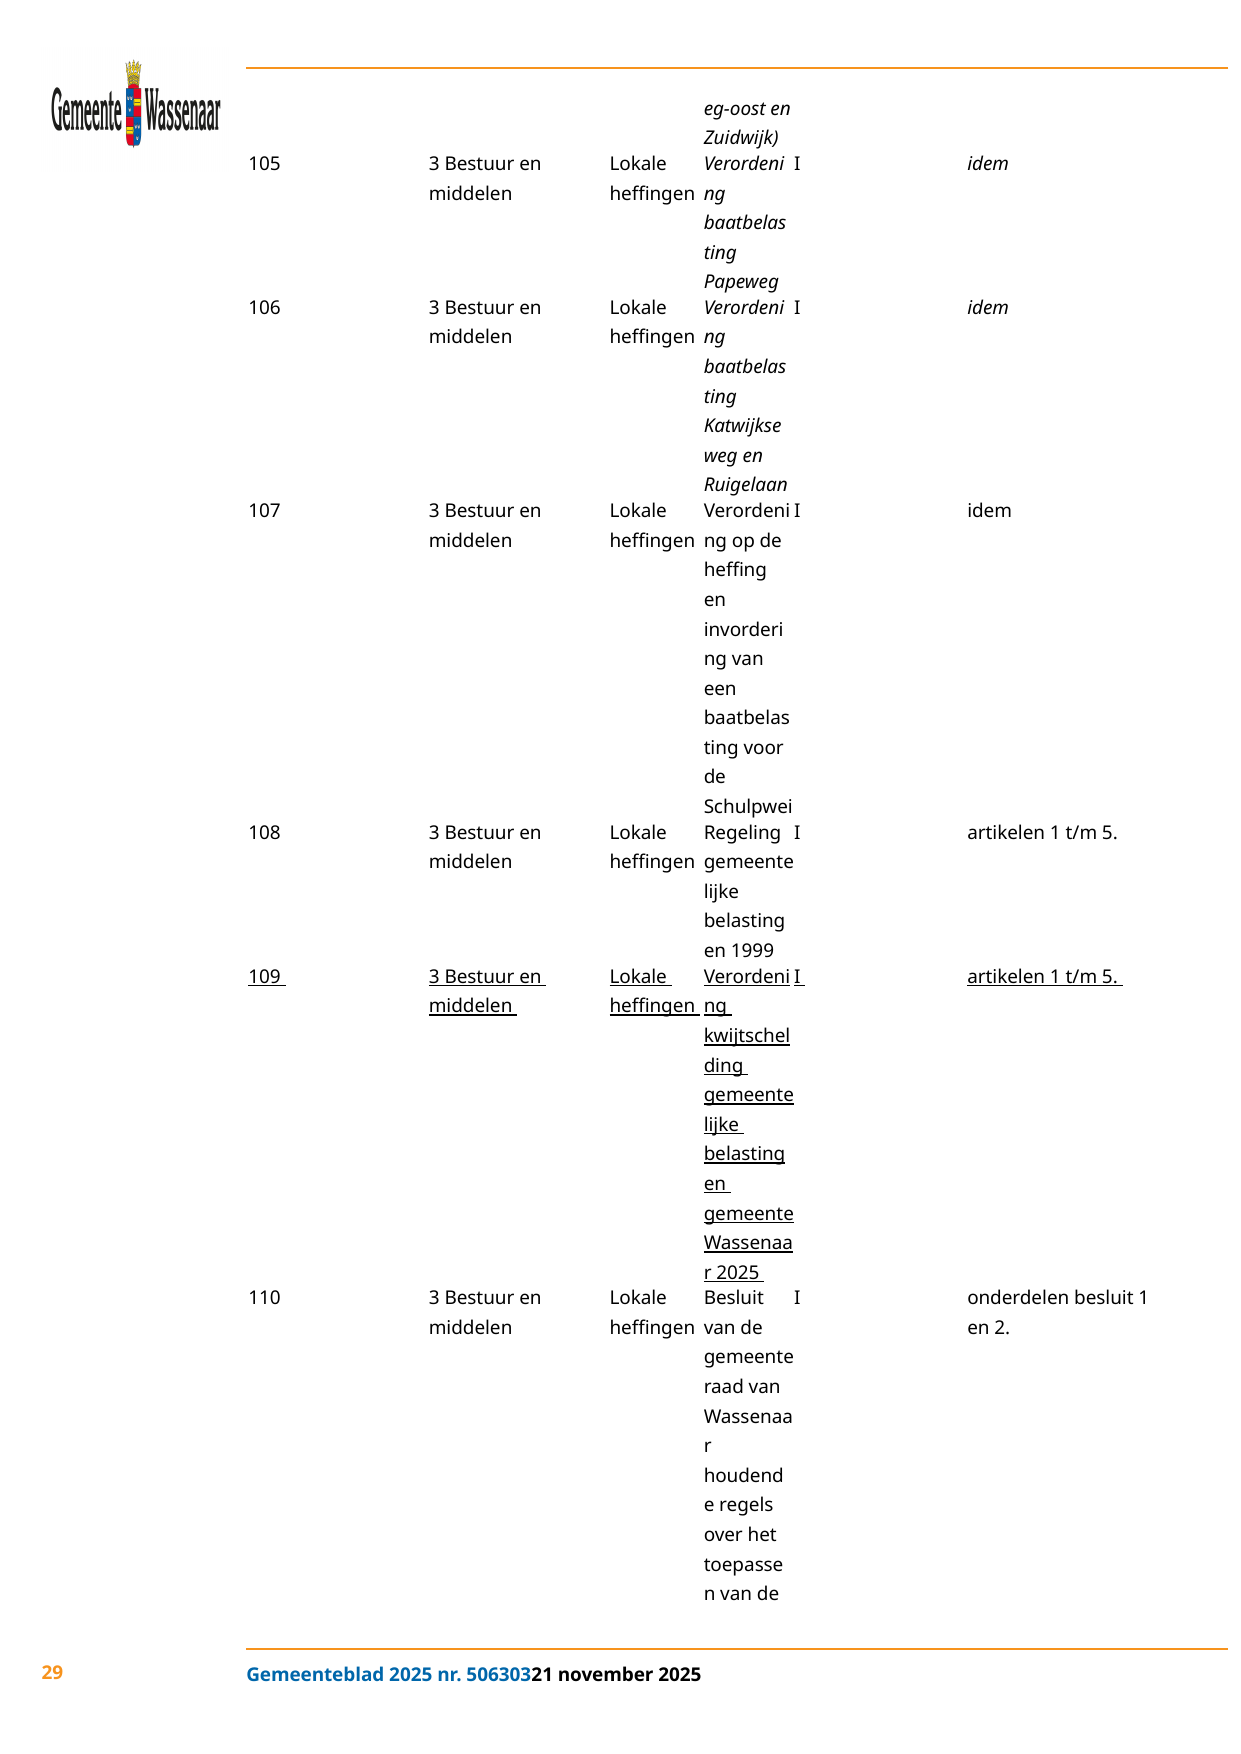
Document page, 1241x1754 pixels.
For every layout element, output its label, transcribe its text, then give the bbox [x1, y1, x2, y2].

table_cell 108 [248, 819, 429, 963]
table_cell Wassenaar 2025 [704, 1223, 794, 1284]
table_cell Besluit van de gemeenteraad van Wassenaar houdende regels over het toepassen van de [704, 1285, 794, 1606]
table_cell 3 Bestuur en middelen [429, 963, 609, 1284]
table_cell 110 [248, 1285, 429, 1606]
table_cell artikelen 1 t/m 5. [967, 819, 1152, 963]
table_cell Verordening baatbelasting Katwijkseweg en Ruigelaan [704, 294, 794, 497]
table_cell [794, 95, 967, 150]
table_cell 3 Bestuur en middelen [429, 294, 609, 497]
table_cell 3 Bestuur en middelen [429, 1285, 609, 1606]
table_cell Verordening baatbelasting Papeweg [704, 150, 794, 294]
table_cell 3 Bestuur en middelen [429, 498, 609, 819]
table_cell 106 [248, 294, 429, 497]
table_cell Lokale heffingen [609, 294, 703, 497]
table_cell I [794, 963, 967, 1284]
table_cell onderdelen besluit 1 en 2. [967, 1285, 1152, 1606]
table_cell Lokale heffingen [609, 819, 703, 963]
table_cell eg-oost en Zuidwijk) [704, 95, 794, 150]
table_cell Verordening kwijtschelding gemeente [704, 963, 794, 1103]
table_cell artikelen 1 t/m 5. [967, 963, 1152, 1284]
table_cell Lokale heffingen [609, 963, 703, 1284]
table_cell 3 Bestuur en middelen [429, 819, 609, 963]
table_cell [248, 95, 429, 150]
table_cell 105 [248, 150, 429, 294]
table_cell 3 Bestuur en middelen [429, 150, 609, 294]
table_cell Lokale heffingen [609, 1285, 703, 1606]
table_cell 109 [248, 963, 429, 1284]
table_cell I [794, 819, 967, 963]
table_cell Lokale heffingen [609, 498, 703, 819]
table_cell I [794, 1285, 967, 1606]
table_cell lijke belastingen gemeente [704, 1105, 794, 1222]
table_cell Lokale heffingen [609, 150, 703, 294]
table_cell idem [967, 150, 1152, 294]
table_cell I [794, 150, 967, 294]
table_cell idem [967, 294, 1152, 497]
table_cell [609, 95, 703, 150]
picture [41, 47, 231, 172]
table_cell idem [967, 498, 1152, 819]
table_cell [967, 95, 1152, 150]
table_cell Verordening op de heffing en invordering van een baatbelasting voor de Schulpwei [704, 498, 794, 819]
table_cell Regeling gemeentelijke belastingen 1999 [704, 819, 794, 963]
table_cell [429, 95, 609, 150]
table_cell 107 [248, 498, 429, 819]
table_cell I [794, 294, 967, 497]
table_cell I [794, 498, 967, 819]
